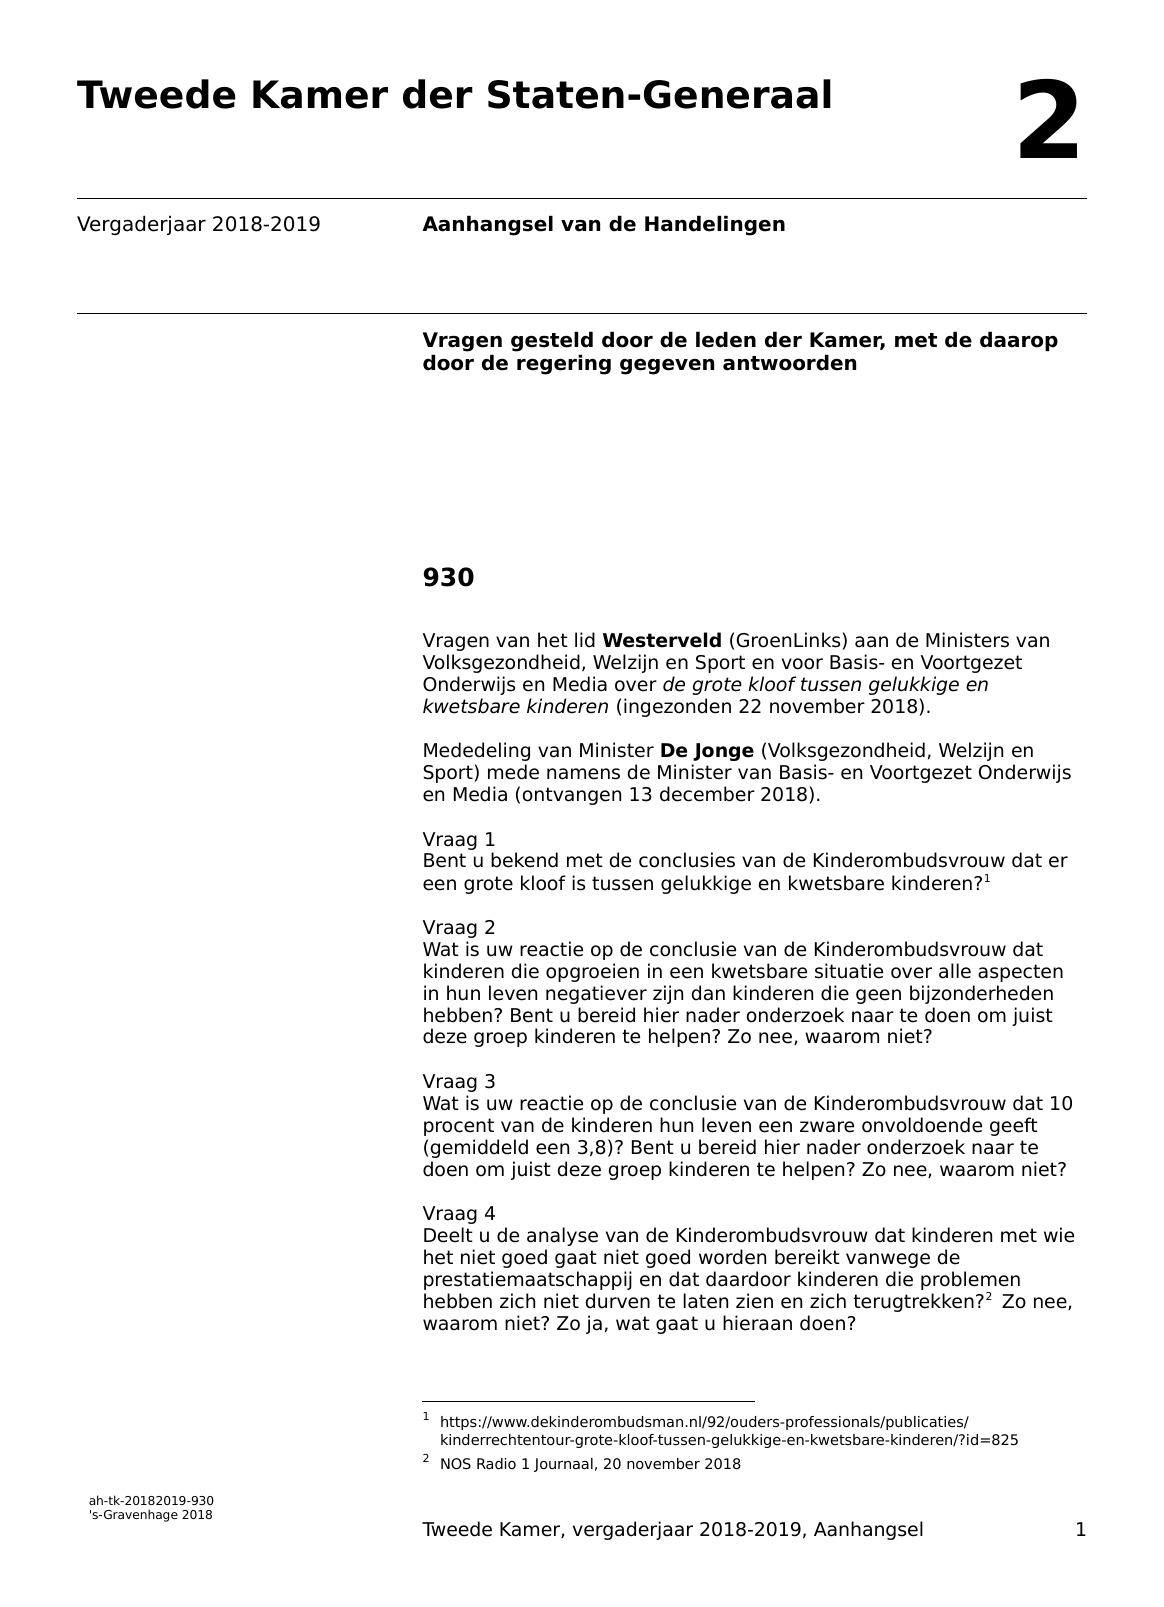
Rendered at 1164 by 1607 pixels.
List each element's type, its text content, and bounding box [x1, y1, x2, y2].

text https://www.dekinderombudsman.nl/92/ouders-professionals/publicaties/kinderrechtentour-grote-kloof-tussen-gelukkige-en-kwetsbare-kinderen/?id=825 [422, 1410, 1087, 1449]
text Wat is uw reactie op de conclusie van de Kinderombudsvrouw dat 10 procent van de kinderen hun leven een zware onvoldoende geeft (gemiddeld een 3,8)? Bent u bereid hier nader onderzoek naar te doen om juist deze groep kinderen te helpen? Zo nee, waarom niet? [422, 1093, 1087, 1181]
text NOS Radio 1 Journaal, 20 november 2018 [422, 1452, 1087, 1474]
table_cell Aanhangsel van de Handelingen [422, 199, 1087, 313]
text Vraag 4 [422, 1203, 1087, 1225]
table_cell [77, 314, 422, 375]
text Mededeling van Minister De Jonge (Volksgezondheid, Welzijn en Sport) mede namens de Minister van Basis- en Voortgezet Onderwijs en Media (ontvangen 13 december 2018). [422, 740, 1087, 806]
text Deelt u de analyse van de Kinderombudsvrouw dat kinderen met wie het niet goed gaat niet goed worden bereikt vanwege de prestatiemaatschappij en dat daardoor kinderen die problemen hebben zich niet durven te laten zien en zich terugtrekken? Zo nee, waarom niet? Zo ja, wat gaat u hieraan doen? [422, 1225, 1087, 1334]
text Vraag 3 [422, 1071, 1087, 1093]
text Vraag 1 [422, 828, 1087, 850]
text Vragen van het lid Westerveld (GroenLinks) aan de Ministers van Volksgezondheid, Welzijn en Sport en voor Basis- en Voortgezet Onderwijs en Media over de grote kloof tussen gelukkige en kwetsbare kinderen (ingezonden 22 november 2018). [422, 630, 1087, 718]
text 930 [422, 563, 1087, 592]
text 's-Gravenhage 2018 [88, 1508, 323, 1522]
table_header 2 [886, 59, 1087, 198]
text Wat is uw reactie op de conclusie van de Kinderombudsvrouw dat kinderen die opgroeien in een kwetsbare situatie over alle aspecten in hun leven negatiever zijn dan kinderen die geen bijzonderheden hebben? Bent u bereid hier nader onderzoek naar te doen om juist deze groep kinderen te helpen? Zo nee, waarom niet? [422, 938, 1087, 1048]
text Bent u bekend met de conclusies van de Kinderombudsvrouw dat er een grote kloof is tussen gelukkige en kwetsbare kinderen? [422, 850, 1087, 894]
table_header Tweede Kamer der Staten-Generaal [77, 59, 886, 198]
table_cell Vragen gesteld door de leden der Kamer, met de daarop door de regering gegeven antwoorden [422, 314, 1087, 375]
table_cell Vergaderjaar 2018-2019 [77, 199, 422, 313]
text Vraag 2 [422, 917, 1087, 938]
text ah-tk-20182019-930 [88, 1494, 323, 1508]
